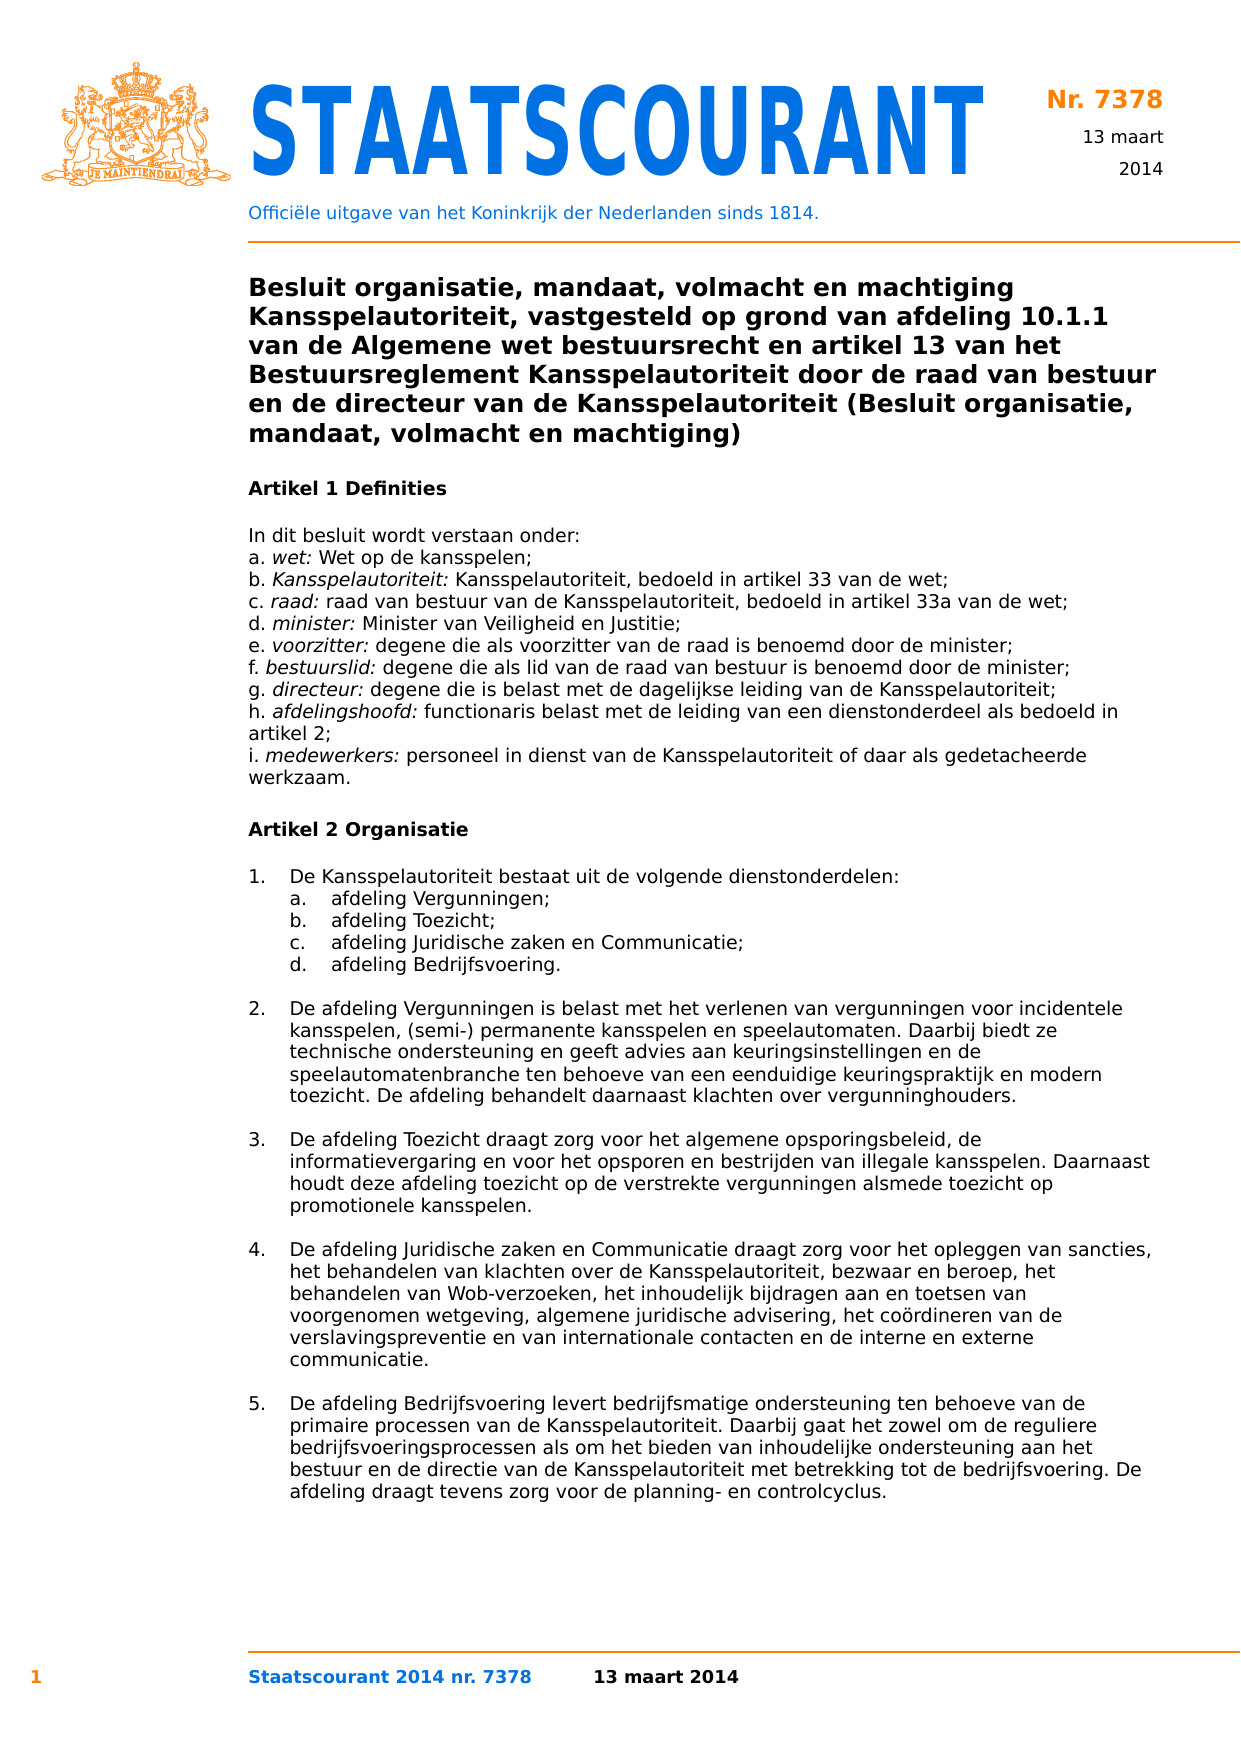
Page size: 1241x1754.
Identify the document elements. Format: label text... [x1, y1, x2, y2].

subtitle Artikel 1 Definities [248, 478, 1163, 500]
table_cell 13 maart [998, 121, 1240, 153]
text d. afdeling Bedrijfsvoering. [289, 954, 1163, 976]
text h. afdelingshoofd: functionaris belast met de leiding van een dienstonderdeel als bedoeld in artikel 2; [248, 701, 1163, 745]
text d. minister: Minister van Veiligheid en Justitie; [248, 613, 1163, 635]
subtitle Artikel 2 Organisatie [248, 819, 1163, 841]
text c. raad: raad van bestuur van de Kansspelautoriteit, bedoeld in artikel 33a van de wet; [248, 591, 1163, 613]
text b. Kansspelautoriteit: Kansspelautoriteit, bedoeld in artikel 33 van de wet; [248, 569, 1163, 591]
text e. voorzitter: degene die als voorzitter van de raad is benoemd door de minister; [248, 635, 1163, 657]
text c. afdeling Juridische zaken en Communicatie; [289, 932, 1163, 954]
text a. afdeling Vergunningen; [289, 888, 1163, 910]
text i. medewerkers: personeel in dienst van de Kansspelautoriteit of daar als gedetacheerde werkzaam. [248, 745, 1163, 789]
table_header STAATSCOURANT [248, 62, 998, 203]
subtitle Besluit organisatie, mandaat, volmacht en machtiging Kansspelautoriteit, vastgesteld op grond van afdeling 10.1.1 van de Algemene wet bestuursrecht en artikel 13 van het Bestuursreglement Kansspelautoriteit door de raad van bestuur en de directeur van de Kansspelautoriteit (Besluit organisatie, mandaat, volmacht en machtiging) [248, 273, 1163, 448]
picture [41, 62, 231, 186]
text g. directeur: degene die is belast met de dagelijkse leiding van de Kansspelautoriteit; [248, 679, 1163, 701]
table_cell 2014 [998, 153, 1240, 203]
table_cell Officiële uitgave van het Koninkrijk der Nederlanden sinds 1814. [248, 203, 1240, 241]
text In dit besluit wordt verstaan onder: [248, 525, 1163, 547]
text f. bestuurslid: degene die als lid van de raad van bestuur is benoemd door de minister; [248, 657, 1163, 679]
text 3. De afdeling Toezicht draagt zorg voor het algemene opsporingsbeleid, de informatievergaring en voor het opsporen en bestrijden van illegale kansspelen. Daarnaast houdt deze afdeling toezicht op de verstrekte vergunningen alsmede toezicht op promotionele kansspelen. [248, 1129, 1163, 1217]
text 2. De afdeling Vergunningen is belast met het verlenen van vergunningen voor incidentele kansspelen, (semi-) permanente kansspelen en speelautomaten. Daarbij biedt ze technische ondersteuning en geeft advies aan keuringsinstellingen en de speelautomatenbranche ten behoeve van een eenduidige keuringspraktijk en modern toezicht. De afdeling behandelt daarnaast klachten over vergunninghouders. [248, 997, 1163, 1107]
text a. wet: Wet op de kansspelen; [248, 547, 1163, 569]
table_header [25, 62, 248, 241]
text b. afdeling Toezicht; [289, 910, 1163, 932]
text 5. De afdeling Bedrijfsvoering levert bedrijfsmatige ondersteuning ten behoeve van de primaire processen van de Kansspelautoriteit. Daarbij gaat het zowel om de reguliere bedrijfsvoeringsprocessen als om het bieden van inhoudelijke ondersteuning aan het bestuur en de directie van de Kansspelautoriteit met betrekking tot de bedrijfsvoering. De afdeling draagt tevens zorg voor de planning- en controlcyclus. [248, 1393, 1163, 1503]
text 1. De Kansspelautoriteit bestaat uit de volgende dienstonderdelen: [248, 866, 1163, 888]
table_header Nr. 7378 [998, 62, 1240, 121]
text 4. De afdeling Juridische zaken en Communicatie draagt zorg voor het opleggen van sancties, het behandelen van klachten over de Kansspelautoriteit, bezwaar en beroep, het behandelen van Wob-verzoeken, het inhoudelijk bijdragen aan en toetsen van voorgenomen wetgeving, algemene juridische advisering, het coördineren van de verslavingspreventie en van internationale contacten en de interne en externe communicatie. [248, 1239, 1163, 1371]
